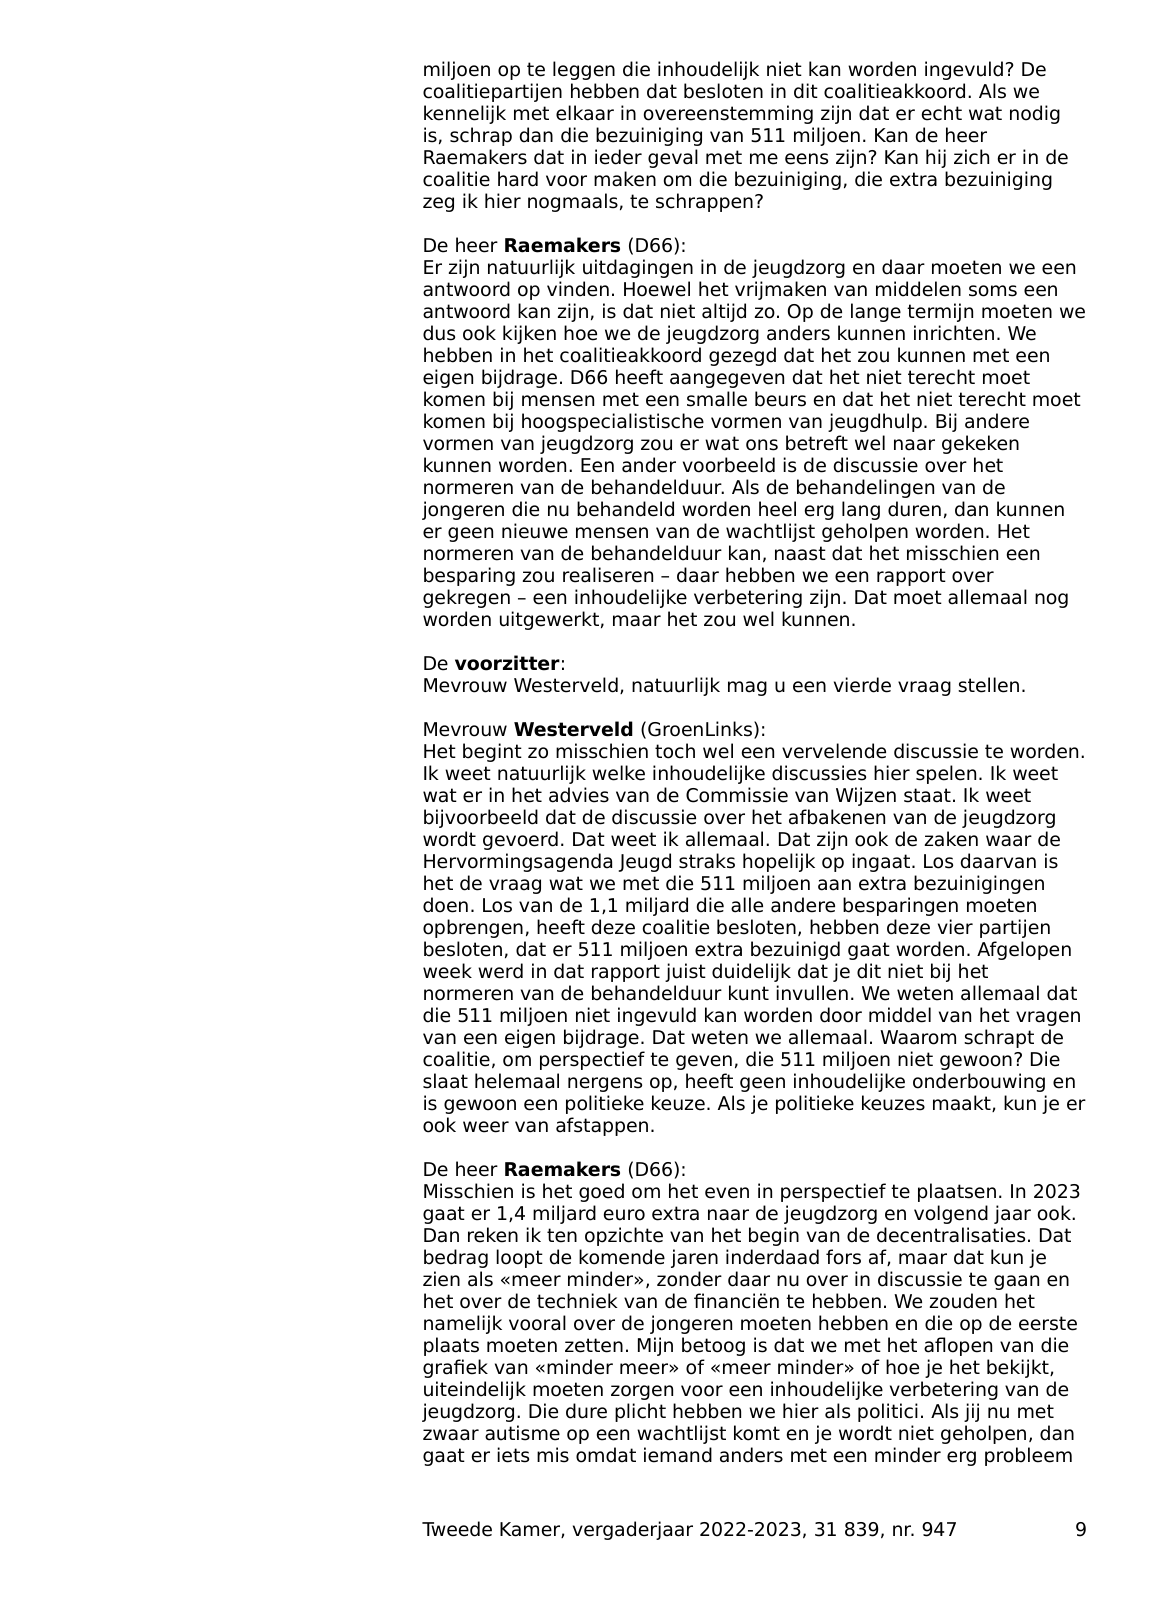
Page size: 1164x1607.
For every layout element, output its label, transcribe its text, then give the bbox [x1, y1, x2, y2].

text Misschien is het goed om het even in perspectief te plaatsen. In 2023 gaat er 1,4 miljard euro extra naar de jeugdzorg en volgend jaar ook. Dan reken ik ten opzichte van het begin van de decentralisaties. Dat bedrag loopt de komende jaren inderdaad fors af, maar dat kun je zien als «meer minder», zonder daar nu over in discussie te gaan en het over de techniek van de financiën te hebben. We zouden het namelijk vooral over de jongeren moeten hebben en die op de eerste plaats moeten zetten. Mijn betoog is dat we met het aflopen van die grafiek van «minder meer» of «meer minder» of hoe je het bekijkt, uiteindelijk moeten zorgen voor een inhoudelijke verbetering van de jeugdzorg. Die dure plicht hebben we hier als politici. Als jij nu met zwaar autisme op een wachtlijst komt en je wordt niet geholpen, dan gaat er iets mis omdat iemand anders met een minder erg probleem [422, 1181, 1087, 1467]
text De heer Raemakers (D66): [422, 235, 1087, 257]
text Mevrouw Westerveld, natuurlijk mag u een vierde vraag stellen. [422, 675, 1087, 697]
text Er zijn natuurlijk uitdagingen in de jeugdzorg en daar moeten we een antwoord op vinden. Hoewel het vrijmaken van middelen soms een antwoord kan zijn, is dat niet altijd zo. Op de lange termijn moeten we dus ook kijken hoe we de jeugdzorg anders kunnen inrichten. We hebben in het coalitieakkoord gezegd dat het zou kunnen met een eigen bijdrage. D66 heeft aangegeven dat het niet terecht moet komen bij mensen met een smalle beurs en dat het niet terecht moet komen bij hoogspecialistische vormen van jeugdhulp. Bij andere vormen van jeugdzorg zou er wat ons betreft wel naar gekeken kunnen worden. Een ander voorbeeld is de discussie over het normeren van de behandelduur. Als de behandelingen van de jongeren die nu behandeld worden heel erg lang duren, dan kunnen er geen nieuwe mensen van de wachtlijst geholpen worden. Het normeren van de behandelduur kan, naast dat het misschien een besparing zou realiseren – daar hebben we een rapport over gekregen – een inhoudelijke verbetering zijn. Dat moet allemaal nog worden uitgewerkt, maar het zou wel kunnen. [422, 257, 1087, 631]
text Mevrouw Westerveld (GroenLinks): [422, 719, 1087, 741]
text De heer Raemakers (D66): [422, 1159, 1087, 1181]
text Het begint zo misschien toch wel een vervelende discussie te worden. Ik weet natuurlijk welke inhoudelijke discussies hier spelen. Ik weet wat er in het advies van de Commissie van Wijzen staat. Ik weet bijvoorbeeld dat de discussie over het afbakenen van de jeugdzorg wordt gevoerd. Dat weet ik allemaal. Dat zijn ook de zaken waar de Hervormingsagenda Jeugd straks hopelijk op ingaat. Los daarvan is het de vraag wat we met die 511 miljoen aan extra bezuinigingen doen. Los van de 1,1 miljard die alle andere besparingen moeten opbrengen, heeft deze coalitie besloten, hebben deze vier partijen besloten, dat er 511 miljoen extra bezuinigd gaat worden. Afgelopen week werd in dat rapport juist duidelijk dat je dit niet bij het normeren van de behandelduur kunt invullen. We weten allemaal dat die 511 miljoen niet ingevuld kan worden door middel van het vragen van een eigen bijdrage. Dat weten we allemaal. Waarom schrapt de coalitie, om perspectief te geven, die 511 miljoen niet gewoon? Die slaat helemaal nergens op, heeft geen inhoudelijke onderbouwing en is gewoon een politieke keuze. Als je politieke keuzes maakt, kun je er ook weer van afstappen. [422, 741, 1087, 1137]
text De voorzitter: [422, 653, 1087, 675]
text miljoen op te leggen die inhoudelijk niet kan worden ingevuld? De coalitiepartijen hebben dat besloten in dit coalitieakkoord. Als we kennelijk met elkaar in overeenstemming zijn dat er echt wat nodig is, schrap dan die bezuiniging van 511 miljoen. Kan de heer Raemakers dat in ieder geval met me eens zijn? Kan hij zich er in de coalitie hard voor maken om die bezuiniging, die extra bezuiniging zeg ik hier nogmaals, te schrappen? [422, 59, 1087, 213]
